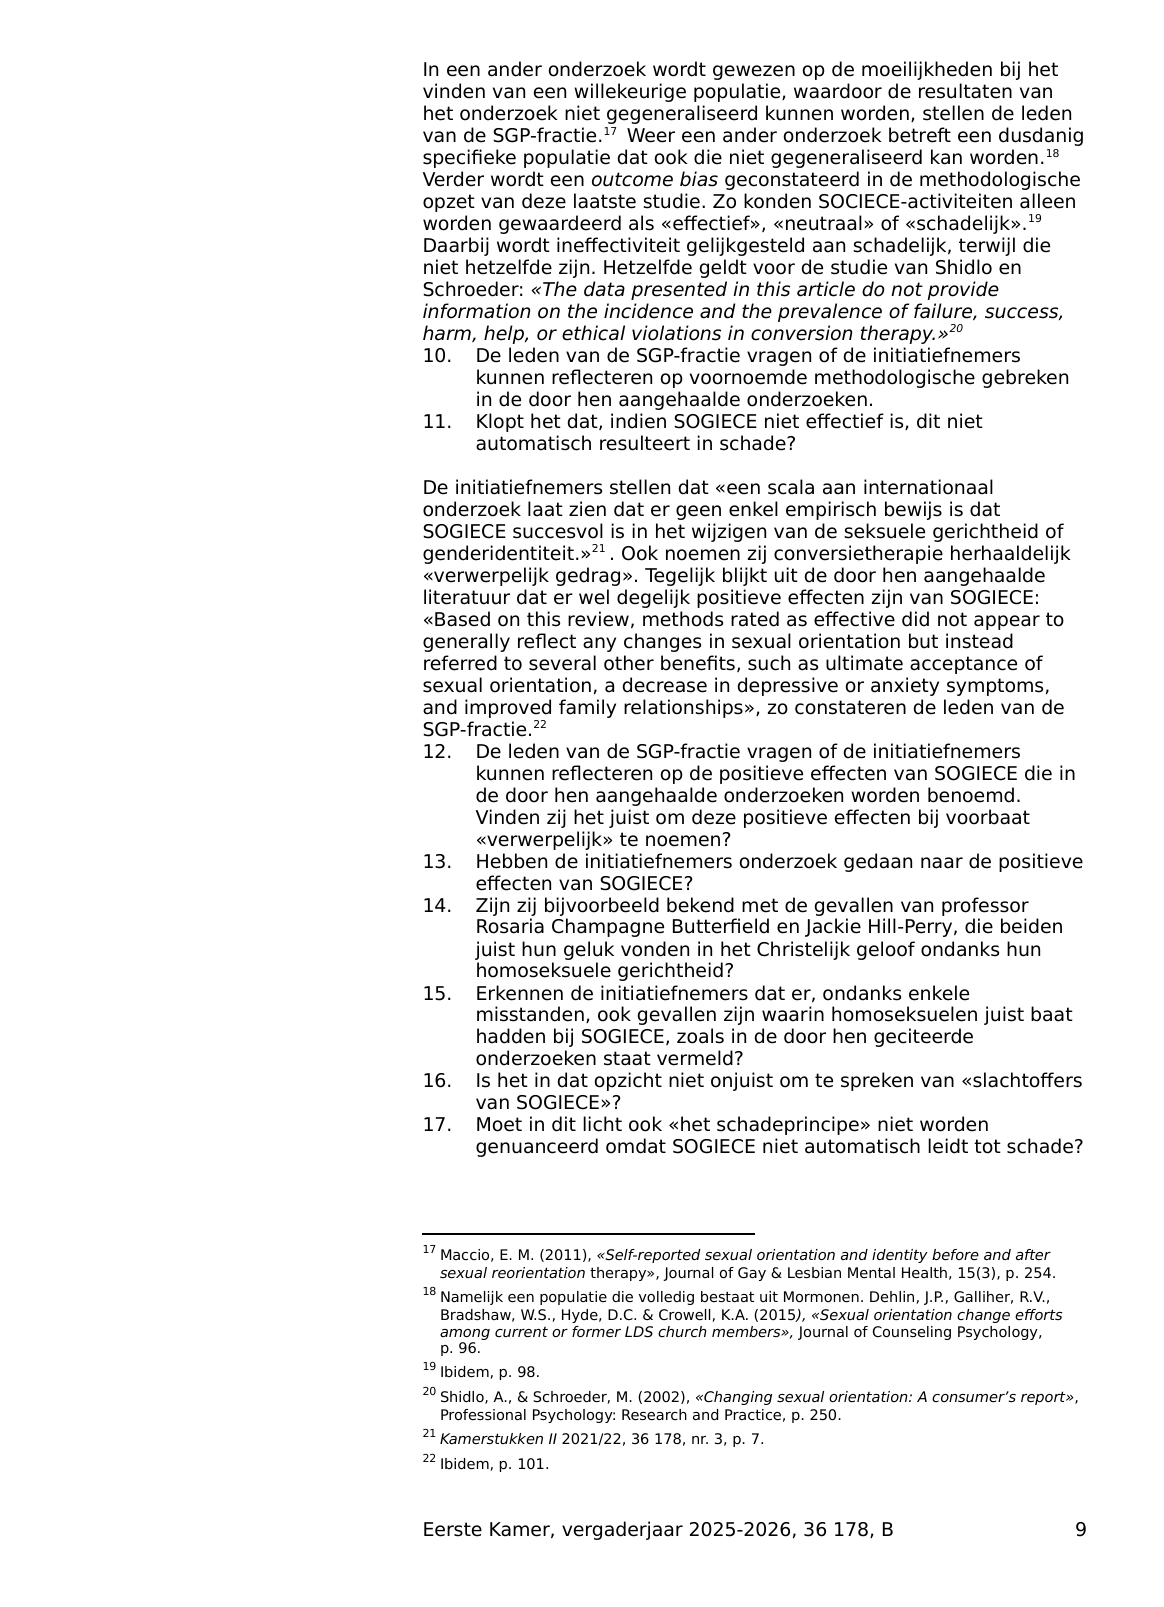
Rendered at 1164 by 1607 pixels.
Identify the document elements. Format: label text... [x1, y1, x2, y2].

text De initiatiefnemers stellen dat «een scala aan internationaal onderzoek laat zien dat er geen enkel empirisch bewijs is dat SOGIECE succesvol is in het wijzigen van de seksuele gerichtheid of genderidentiteit.». Ook noemen zij conversietherapie herhaaldelijk «verwerpelijk gedrag». Tegelijk blijkt uit de door hen aangehaalde literatuur dat er wel degelijk positieve effecten zijn van SOGIECE: «Based on this review, methods rated as effective did not appear to generally reflect any changes in sexual orientation but instead referred to several other benefits, such as ultimate acceptance of sexual orientation, a decrease in depressive or anxiety symptoms, and improved family relationships», zo constateren de leden van de SGP-fractie. [422, 477, 1087, 741]
text 14. Zijn zij bijvoorbeeld bekend met de gevallen van professor Rosaria Champagne Butterfield en Jackie Hill-Perry, die beiden juist hun geluk vonden in het Christelijk geloof ondanks hun homoseksuele gerichtheid? [422, 894, 1087, 982]
text Shidlo, A., & Schroeder, M. (2002), «Changing sexual orientation: A consumer’s report», Professional Psychology: Research and Practice, p. 250. [422, 1385, 1087, 1424]
text Namelijk een populatie die volledig bestaat uit Mormonen. Dehlin, J.P., Galliher, R.V., Bradshaw, W.S., Hyde, D.C. & Crowell, K.A. (2015), «Sexual orientation change efforts among current or former LDS church members», Journal of Counseling Psychology, p. 96. [422, 1285, 1087, 1357]
text 16. Is het in dat opzicht niet onjuist om te spreken van «slachtoffers van SOGIECE»? [422, 1070, 1087, 1114]
text 15. Erkennen de initiatiefnemers dat er, ondanks enkele misstanden, ook gevallen zijn waarin homoseksuelen juist baat hadden bij SOGIECE, zoals in de door hen geciteerde onderzoeken staat vermeld? [422, 982, 1087, 1070]
text 17. Moet in dit licht ook «het schadeprincipe» niet worden genuanceerd omdat SOGIECE niet automatisch leidt tot schade? [422, 1114, 1087, 1158]
text 12. De leden van de SGP-fractie vragen of de initiatiefnemers kunnen reflecteren op de positieve effecten van SOGIECE die in de door hen aangehaalde onderzoeken worden benoemd. Vinden zij het juist om deze positieve effecten bij voorbaat «verwerpelijk» te noemen? [422, 741, 1087, 851]
text 13. Hebben de initiatiefnemers onderzoek gedaan naar de positieve effecten van SOGIECE? [422, 851, 1087, 894]
text Ibidem, p. 101. [422, 1452, 1087, 1474]
text Ibidem, p. 98. [422, 1360, 1087, 1382]
text In een ander onderzoek wordt gewezen op de moeilijkheden bij het vinden van een willekeurige populatie, waardoor de resultaten van het onderzoek niet gegeneraliseerd kunnen worden, stellen de leden van de SGP-fractie. Weer een ander onderzoek betreft een dusdanig specifieke populatie dat ook die niet gegeneraliseerd kan worden. Verder wordt een outcome bias geconstateerd in de methodologische opzet van deze laatste studie. Zo konden SOCIECE-activiteiten alleen worden gewaardeerd als «effectief», «neutraal» of «schadelijk». Daarbij wordt ineffectiviteit gelijkgesteld aan schadelijk, terwijl die niet hetzelfde zijn. Hetzelfde geldt voor de studie van Shidlo en Schroeder: «The data presented in this article do not provide information on the incidence and the prevalence of failure, success, harm, help, or ethical violations in conversion therapy.» [422, 59, 1087, 345]
text 11. Klopt het dat, indien SOGIECE niet effectief is, dit niet automatisch resulteert in schade? [422, 411, 1087, 455]
text Maccio, E. M. (2011), «Self-reported sexual orientation and identity before and after sexual reorientation therapy», Journal of Gay & Lesbian Mental Health, 15(3), p. 254. [422, 1243, 1087, 1282]
text 10. De leden van de SGP-fractie vragen of de initiatiefnemers kunnen reflecteren op voornoemde methodologische gebreken in de door hen aangehaalde onderzoeken. [422, 345, 1087, 411]
text Kamerstukken II 2021/22, 36 178, nr. 3, p. 7. [422, 1427, 1087, 1449]
